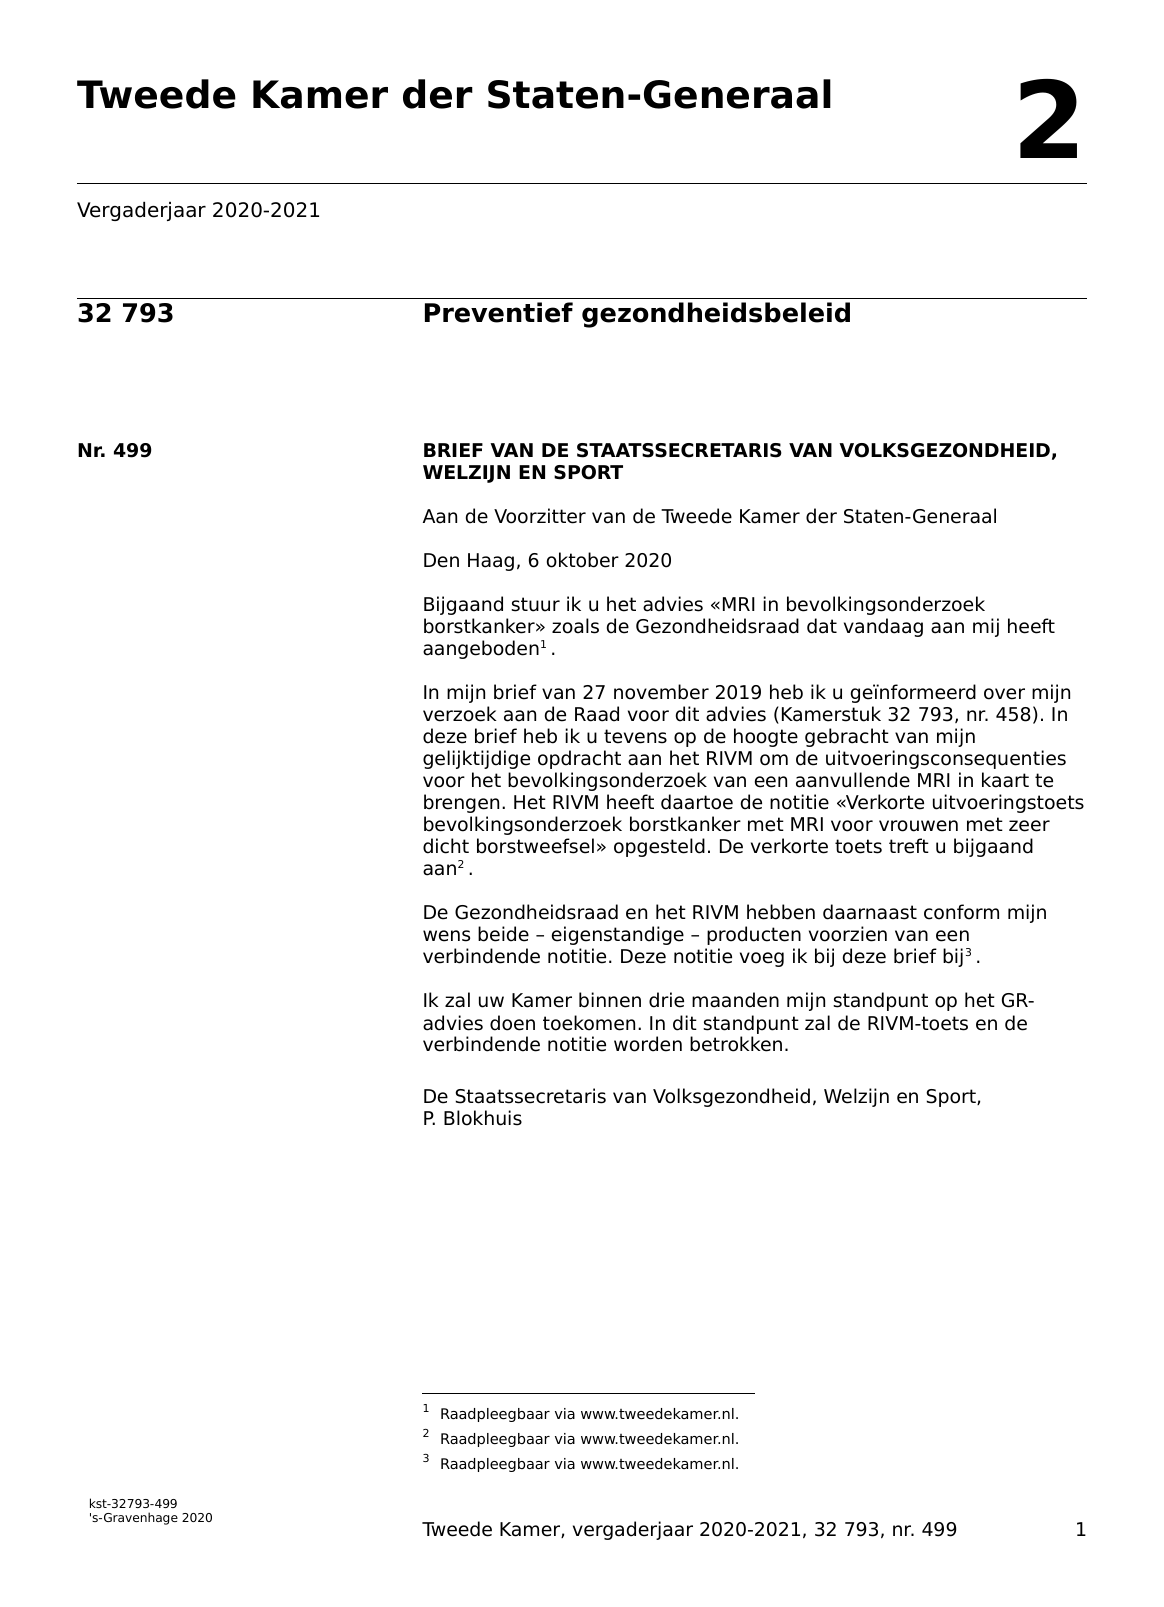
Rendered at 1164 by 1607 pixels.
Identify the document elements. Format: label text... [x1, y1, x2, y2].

text Den Haag, 6 oktober 2020 [422, 550, 1087, 572]
subtitle 32 793 Preventief gezondheidsbeleid [77, 299, 1087, 329]
text Ik zal uw Kamer binnen drie maanden mijn standpunt op het GR-advies doen toekomen. In dit standpunt zal de RIVM-toets en de verbindende notitie worden betrokken. [422, 990, 1087, 1056]
text In mijn brief van 27 november 2019 heb ik u geïnformeerd over mijn verzoek aan de Raad voor dit advies (Kamerstuk 32 793, nr. 458). In deze brief heb ik u tevens op de hoogte gebracht van mijn gelijktijdige opdracht aan het RIVM om de uitvoeringsconsequenties voor het bevolkingsonderzoek van een aanvullende MRI in kaart te brengen. Het RIVM heeft daartoe de notitie «Verkorte uitvoeringstoets bevolkingsonderzoek borstkanker met MRI voor vrouwen met zeer dicht borstweefsel» opgesteld. De verkorte toets treft u bijgaand aan. [422, 682, 1087, 880]
text Raadpleegbaar via www.tweedekamer.nl. [422, 1402, 1087, 1424]
text De Staatssecretaris van Volksgezondheid, Welzijn en Sport, P. Blokhuis [422, 1086, 1087, 1130]
text 's-Gravenhage 2020 [88, 1511, 323, 1525]
text Raadpleegbaar via www.tweedekamer.nl. [422, 1452, 1087, 1474]
text Bijgaand stuur ik u het advies «MRI in bevolkingsonderzoek borstkanker» zoals de Gezondheidsraad dat vandaag aan mij heeft aangeboden. [422, 594, 1087, 660]
subtitle Nr. 499 BRIEF VAN DE STAATSSECRETARIS VAN VOLKSGEZONDHEID, WELZIJN EN SPORT [77, 440, 1087, 484]
text Raadpleegbaar via www.tweedekamer.nl. [422, 1427, 1087, 1449]
table_header 2 [886, 59, 1087, 183]
text kst-32793-499 [88, 1497, 323, 1511]
table_header Tweede Kamer der Staten-Generaal [77, 59, 886, 183]
text De Gezondheidsraad en het RIVM hebben daarnaast conform mijn wens beide – eigenstandige – producten voorzien van een verbindende notitie. Deze notitie voeg ik bij deze brief bij. [422, 902, 1087, 968]
table_cell Vergaderjaar 2020-2021 [77, 184, 1087, 298]
text Aan de Voorzitter van de Tweede Kamer der Staten-Generaal [422, 506, 1087, 528]
